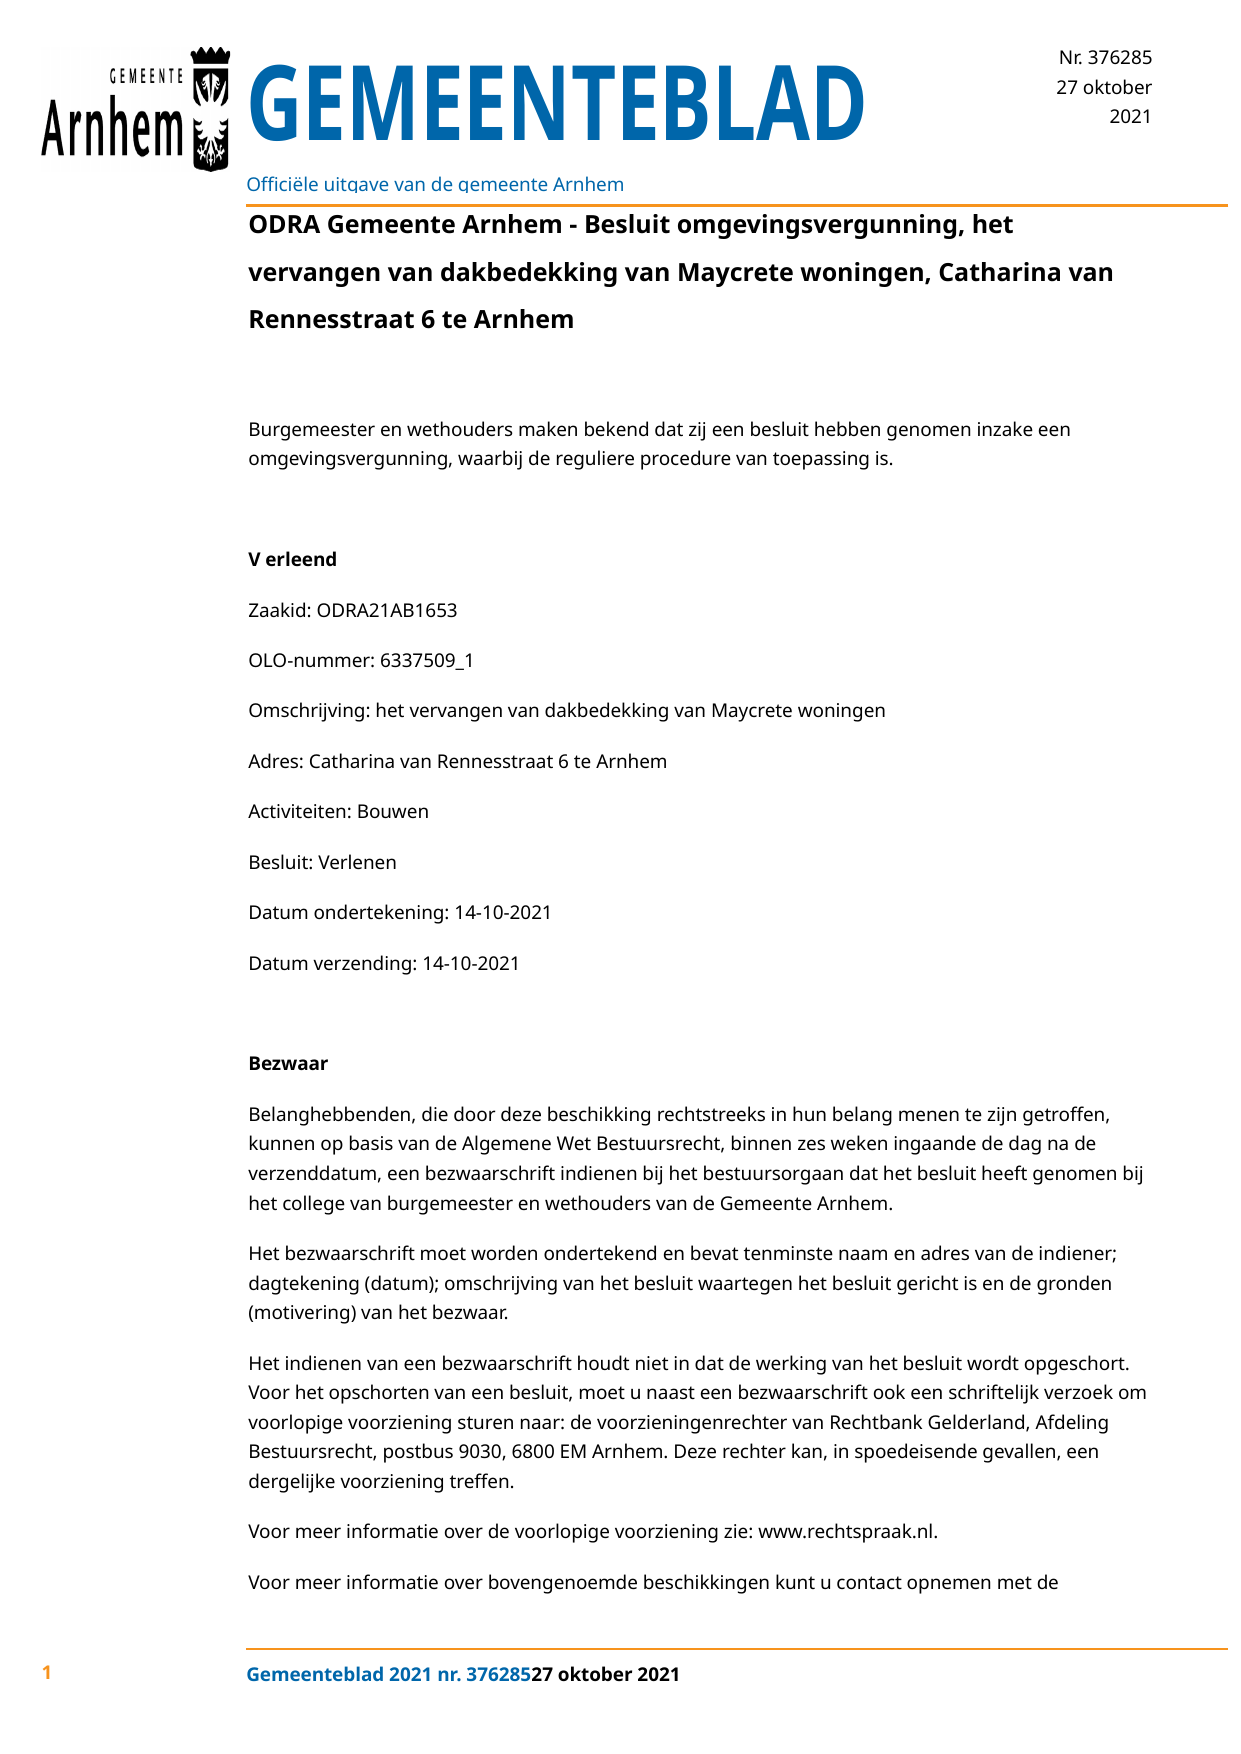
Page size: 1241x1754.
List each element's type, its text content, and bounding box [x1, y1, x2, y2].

text Activiteiten: Bouwen [248, 798, 1152, 824]
picture [41, 47, 231, 172]
text Voor meer informatie over de voorlopige voorziening zie: www.rechtspraak.nl. [248, 1518, 1152, 1544]
text Burgemeester en wethouders maken bekend dat zij een besluit hebben genomen inzake een omgevingsvergunning, waarbij de reguliere procedure van toepassing is. [248, 416, 1152, 471]
text OLO-nummer: 6337509_1 [248, 647, 1152, 673]
text Belanghebbenden, die door deze beschikking rechtstreeks in hun belang menen te zijn getroffen, kunnen op basis van de Algemene Wet Bestuursrecht, binnen zes weken ingaande de dag na de verzenddatum, een bezwaarschrift indienen bij het bestuursorgaan dat het besluit heeft genomen bij het college van burgemeester en wethouders van de Gemeente Arnhem. [248, 1101, 1152, 1215]
text Het bezwaarschrift moet worden ondertekend en bevat tenminste naam en adres van de indiener; dagtekening (datum); omschrijving van het besluit waartegen het besluit gericht is en de gronden (motivering) van het bezwaar. [248, 1240, 1152, 1325]
text Adres: Catharina van Rennesstraat 6 te Arnhem [248, 748, 1152, 774]
text Bezwaar [248, 1051, 1152, 1076]
text Datum verzending: 14-10-2021 [248, 950, 1152, 975]
text Omschrijving: het vervangen van dakbedekking van Maycrete woningen [248, 698, 1152, 723]
text Besluit: Verlenen [248, 849, 1152, 874]
text ODRA Gemeente Arnhem - Besluit omgevingsvergunning, het vervangen van dakbedekking van Maycrete woningen, Catharina van Rennesstraat 6 te Arnhem [248, 207, 1152, 336]
text Datum ondertekening: 14-10-2021 [248, 899, 1152, 925]
text Voor meer informatie over bovengenoemde beschikkingen kunt u contact opnemen met de [248, 1569, 1152, 1594]
text V erleend [248, 546, 1152, 572]
text Het indienen van een bezwaarschrift houdt niet in dat de werking van het besluit wordt opgeschort. Voor het opschorten van een besluit, moet u naast een bezwaarschrift ook een schriftelijk verzoek om voorlopige voorziening sturen naar: de voorzieningenrechter van Rechtbank Gelderland, Afdeling Bestuursrecht, postbus 9030, 6800 EM Arnhem. Deze rechter kan, in spoedeisende gevallen, een dergelijke voorziening treffen. [248, 1350, 1152, 1494]
text Zaakid: ODRA21AB1653 [248, 597, 1152, 622]
